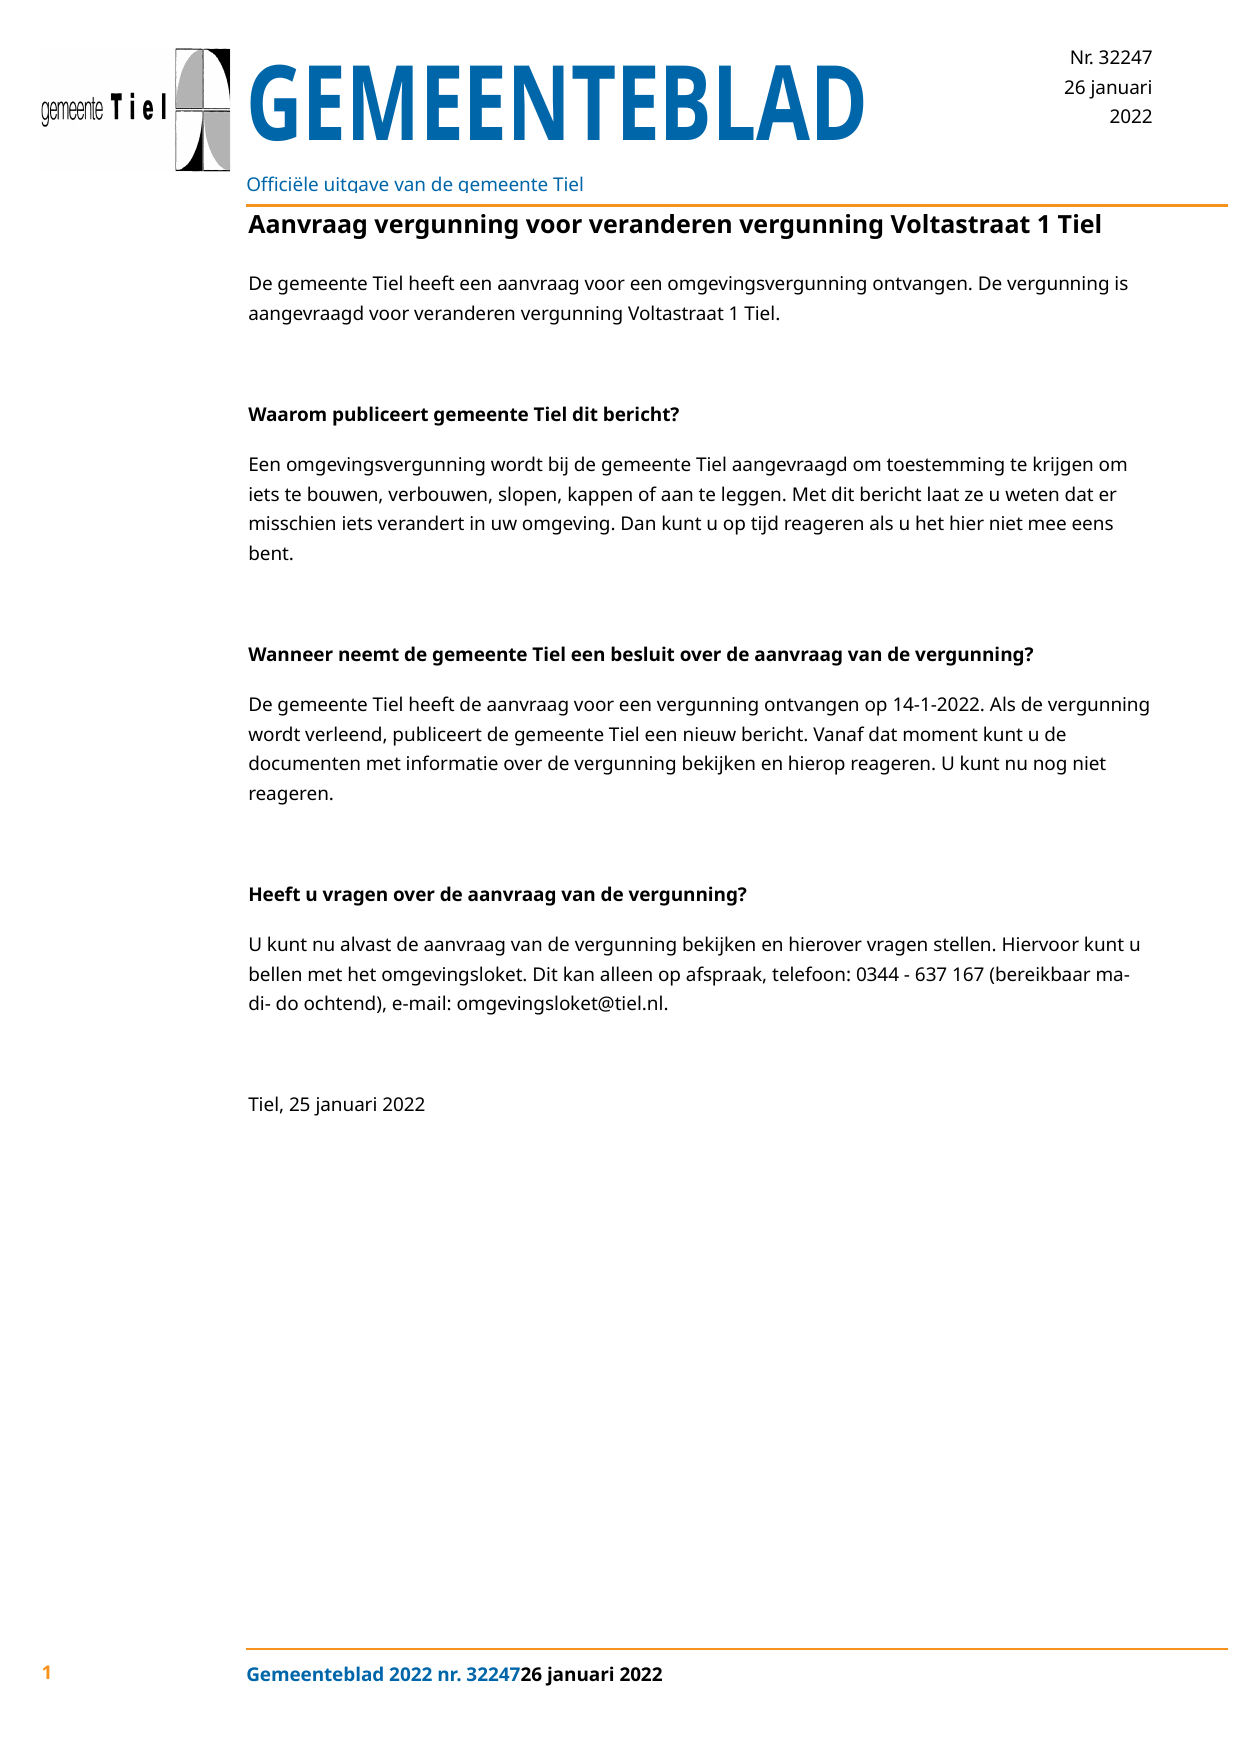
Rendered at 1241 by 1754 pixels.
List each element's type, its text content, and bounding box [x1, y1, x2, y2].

text Een omgevingsvergunning wordt bij de gemeente Tiel aangevraagd om toestemming te krijgen om iets te bouwen, verbouwen, slopen, kappen of aan te leggen. Met dit bericht laat ze u weten dat er misschien iets verandert in uw omgeving. Dan kunt u op tijd reageren als u het hier niet mee eens bent. [248, 451, 1152, 566]
text Heeft u vragen over de aanvraag van de vergunning? [248, 881, 1152, 906]
text Waarom publiceert gemeente Tiel dit bericht? [248, 401, 1152, 426]
text Aanvraag vergunning voor veranderen vergunning Voltastraat 1 Tiel [248, 207, 1152, 241]
text U kunt nu alvast de aanvraag van de vergunning bekijken en hierover vragen stellen. Hiervoor kunt u bellen met het omgevingsloket. Dit kan alleen op afspraak, telefoon: 0344 - 637 167 (bereikbaar ma-di- do ochtend), e-mail: omgevingsloket@tiel.nl. [248, 931, 1152, 1016]
text De gemeente Tiel heeft de aanvraag voor een vergunning ontvangen op 14-1-2022. Als de vergunning wordt verleend, publiceert de gemeente Tiel een nieuw bericht. Vanaf dat moment kunt u de documenten met informatie over de vergunning bekijken en hierop reageren. U kunt nu nog niet reageren. [248, 691, 1152, 806]
text Wanneer neemt de gemeente Tiel een besluit over de aanvraag van de vergunning? [248, 641, 1152, 666]
text De gemeente Tiel heeft een aanvraag voor een omgevingsvergunning ontvangen. De vergunning is aangevraagd voor veranderen vergunning Voltastraat 1 Tiel. [248, 270, 1152, 326]
text Tiel, 25 januari 2022 [248, 1091, 1152, 1117]
picture [41, 47, 231, 172]
